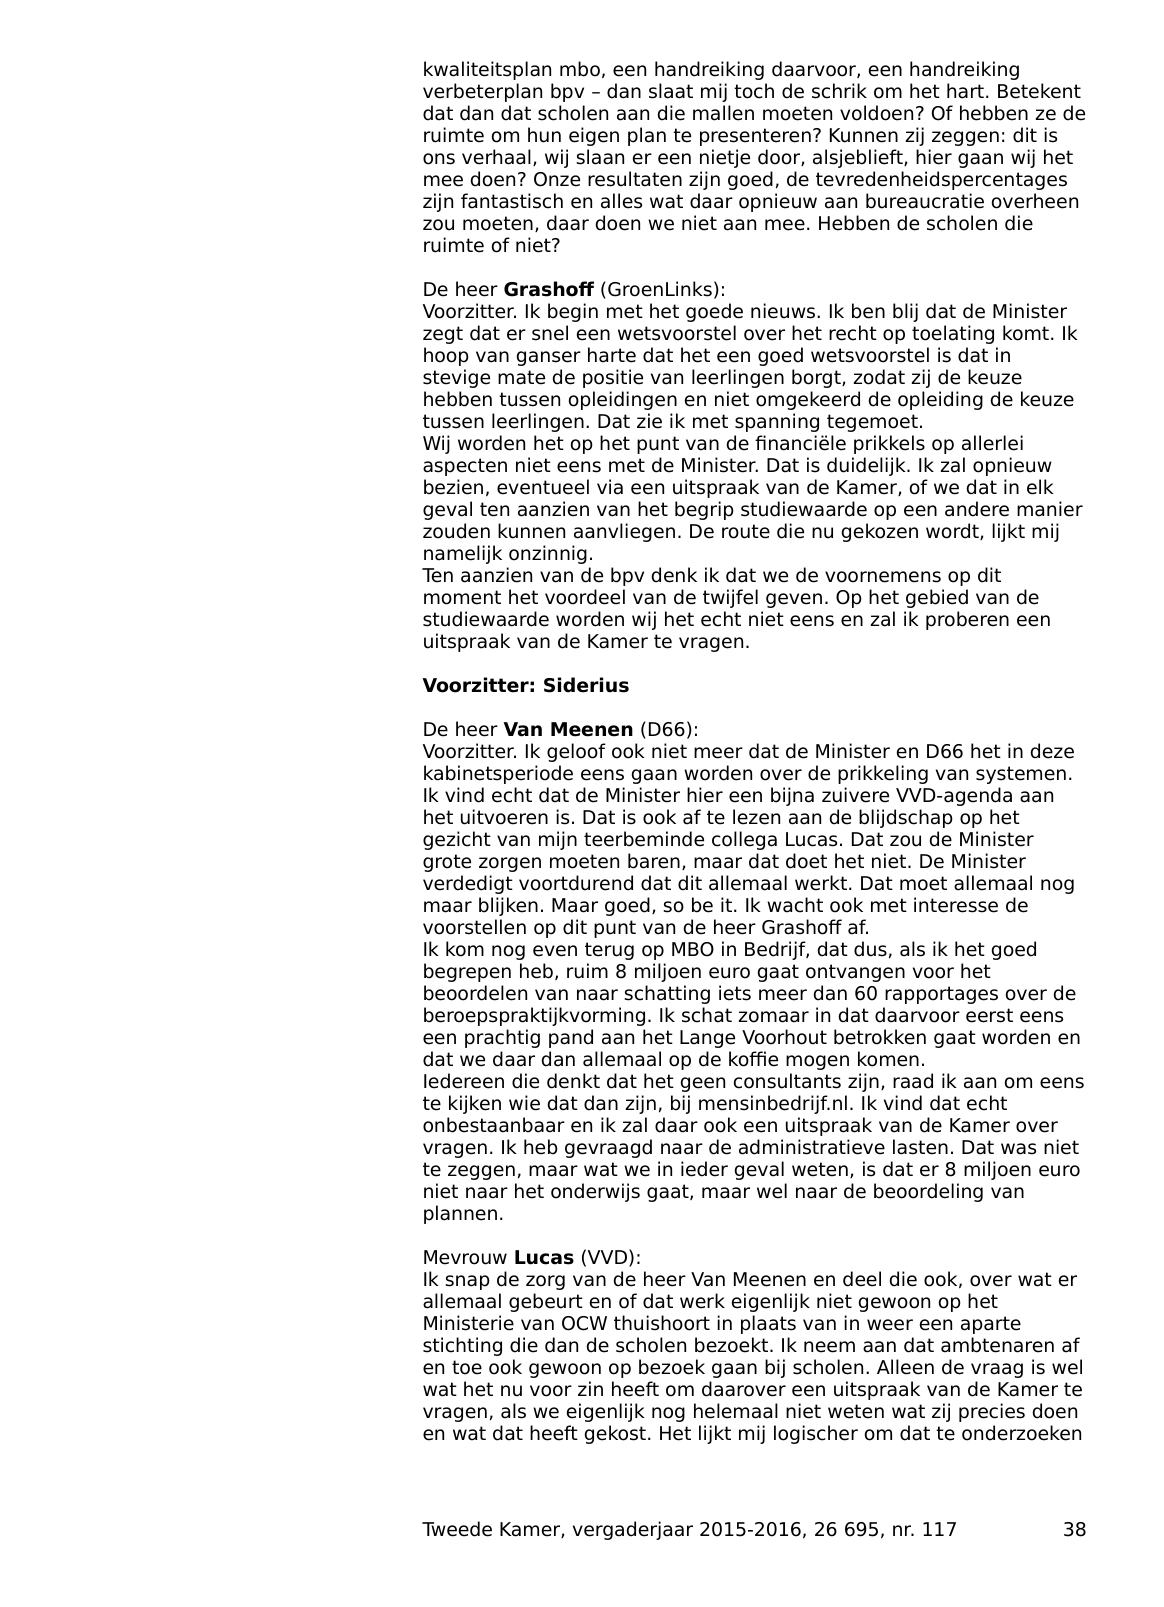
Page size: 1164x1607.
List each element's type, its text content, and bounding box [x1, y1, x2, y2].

text Iedereen die denkt dat het geen consultants zijn, raad ik aan om eens te kijken wie dat dan zijn, bij mensinbedrijf.nl. Ik vind dat echt onbestaanbaar en ik zal daar ook een uitspraak van de Kamer over vragen. Ik heb gevraagd naar de administratieve lasten. Dat was niet te zeggen, maar wat we in ieder geval weten, is dat er 8 miljoen euro niet naar het onderwijs gaat, maar wel naar de beoordeling van plannen. [422, 1071, 1087, 1224]
text Mevrouw Lucas (VVD): [422, 1247, 1087, 1269]
text Ten aanzien van de bpv denk ik dat we de voornemens op dit moment het voordeel van de twijfel geven. Op het gebied van de studiewaarde worden wij het echt niet eens en zal ik proberen een uitspraak van de Kamer te vragen. [422, 565, 1087, 653]
text Voorzitter. Ik begin met het goede nieuws. Ik ben blij dat de Minister zegt dat er snel een wetsvoorstel over het recht op toelating komt. Ik hoop van ganser harte dat het een goed wetsvoorstel is dat in stevige mate de positie van leerlingen borgt, zodat zij de keuze hebben tussen opleidingen en niet omgekeerd de opleiding de keuze tussen leerlingen. Dat zie ik met spanning tegemoet. [422, 301, 1087, 433]
text kwaliteitsplan mbo, een handreiking daarvoor, een handreiking verbeterplan bpv – dan slaat mij toch de schrik om het hart. Betekent dat dan dat scholen aan die mallen moeten voldoen? Of hebben ze de ruimte om hun eigen plan te presenteren? Kunnen zij zeggen: dit is ons verhaal, wij slaan er een nietje door, alsjeblieft, hier gaan wij het mee doen? Onze resultaten zijn goed, de tevredenheidspercentages zijn fantastisch en alles wat daar opnieuw aan bureaucratie overheen zou moeten, daar doen we niet aan mee. Hebben de scholen die ruimte of niet? [422, 59, 1087, 257]
text De heer Van Meenen (D66): [422, 719, 1087, 741]
subtitle Voorzitter: Siderius [422, 675, 1087, 697]
text Ik snap de zorg van de heer Van Meenen en deel die ook, over wat er allemaal gebeurt en of dat werk eigenlijk niet gewoon op het Ministerie van OCW thuishoort in plaats van in weer een aparte stichting die dan de scholen bezoekt. Ik neem aan dat ambtenaren af en toe ook gewoon op bezoek gaan bij scholen. Alleen de vraag is wel wat het nu voor zin heeft om daarover een uitspraak van de Kamer te vragen, als we eigenlijk nog helemaal niet weten wat zij precies doen en wat dat heeft gekost. Het lijkt mij logischer om dat te onderzoeken [422, 1269, 1087, 1444]
text Voorzitter. Ik geloof ook niet meer dat de Minister en D66 het in deze kabinetsperiode eens gaan worden over de prikkeling van systemen. Ik vind echt dat de Minister hier een bijna zuivere VVD-agenda aan het uitvoeren is. Dat is ook af te lezen aan de blijdschap op het gezicht van mijn teerbeminde collega Lucas. Dat zou de Minister grote zorgen moeten baren, maar dat doet het niet. De Minister verdedigt voortdurend dat dit allemaal werkt. Dat moet allemaal nog maar blijken. Maar goed, so be it. Ik wacht ook met interesse de voorstellen op dit punt van de heer Grashoff af. [422, 741, 1087, 939]
text Wij worden het op het punt van de financiële prikkels op allerlei aspecten niet eens met de Minister. Dat is duidelijk. Ik zal opnieuw bezien, eventueel via een uitspraak van de Kamer, of we dat in elk geval ten aanzien van het begrip studiewaarde op een andere manier zouden kunnen aanvliegen. De route die nu gekozen wordt, lijkt mij namelijk onzinnig. [422, 433, 1087, 565]
text De heer Grashoff (GroenLinks): [422, 279, 1087, 301]
text Ik kom nog even terug op MBO in Bedrijf, dat dus, als ik het goed begrepen heb, ruim 8 miljoen euro gaat ontvangen voor het beoordelen van naar schatting iets meer dan 60 rapportages over de beroepspraktijkvorming. Ik schat zomaar in dat daarvoor eerst eens een prachtig pand aan het Lange Voorhout betrokken gaat worden en dat we daar dan allemaal op de koffie mogen komen. [422, 939, 1087, 1071]
